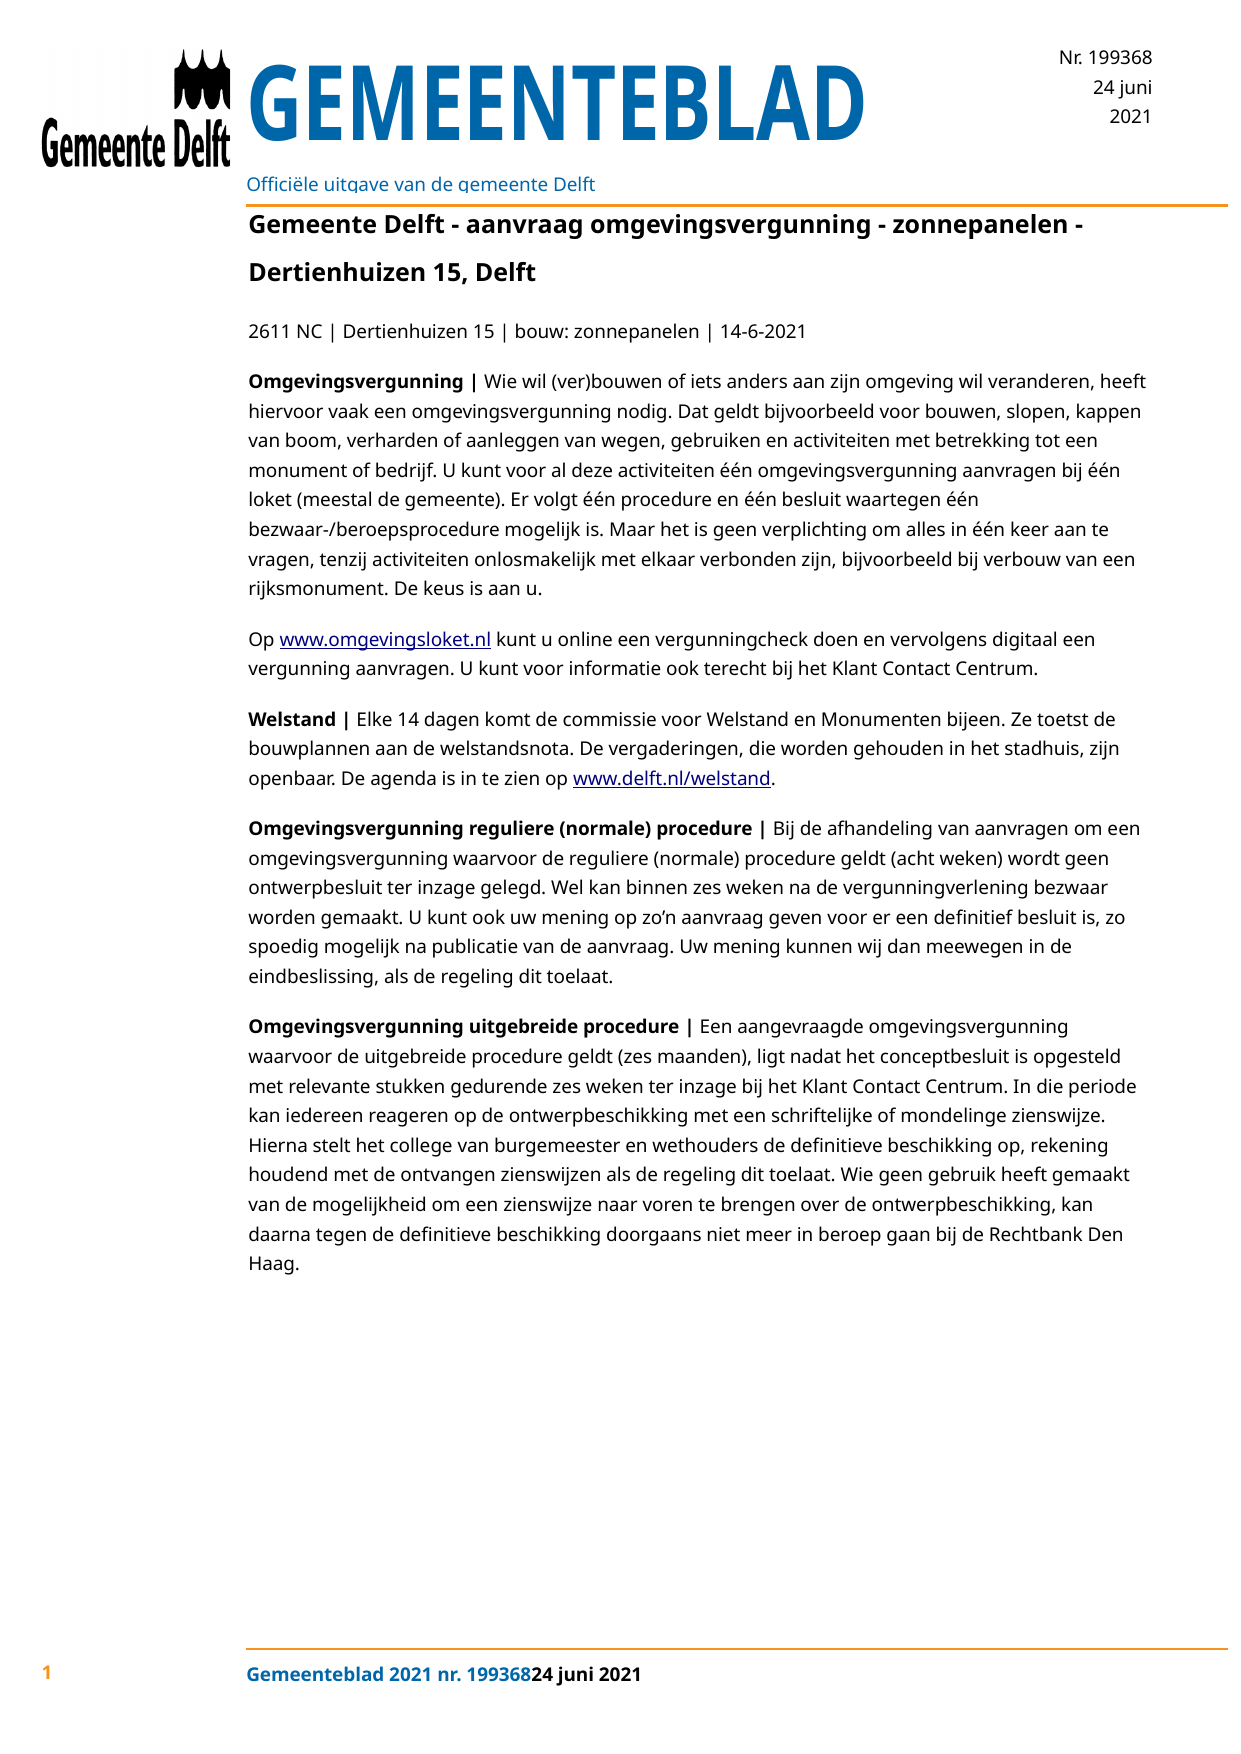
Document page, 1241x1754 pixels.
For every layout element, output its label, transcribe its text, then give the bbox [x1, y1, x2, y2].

text Op www.omgevingsloket.nl kunt u online een vergunningcheck doen en vervolgens digitaal een vergunning aanvragen. U kunt voor informatie ook terecht bij het Klant Contact Centrum. [248, 626, 1152, 681]
text Omgevingsvergunning uitgebreide procedure | Een aangevraagde omgevingsvergunning waarvoor de uitgebreide procedure geldt (zes maanden), ligt nadat het conceptbesluit is opgesteld met relevante stukken gedurende zes weken ter inzage bij het Klant Contact Centrum. In die periode kan iedereen reageren op de ontwerpbeschikking met een schriftelijke of mondelinge zienswijze. Hierna stelt het college van burgemeester en wethouders de definitieve beschikking op, rekening houdend met de ontvangen zienswijzen als de regeling dit toelaat. Wie geen gebruik heeft gemaakt van de mogelijkheid om een zienswijze naar voren te brengen over de ontwerpbeschikking, kan daarna tegen de definitieve beschikking doorgaans niet meer in beroep gaan bij de Rechtbank Den Haag. [248, 1014, 1152, 1276]
picture [41, 47, 231, 172]
text Welstand | Elke 14 dagen komt de commissie voor Welstand en Monumenten bijeen. Ze toetst de bouwplannen aan de welstandsnota. De vergaderingen, die worden gehouden in het stadhuis, zijn openbaar. De agenda is in te zien op www.delft.nl/welstand. [248, 706, 1152, 791]
text Gemeente Delft - aanvraag omgevingsvergunning - zonnepanelen - Dertienhuizen 15, Delft [248, 207, 1152, 288]
text Omgevingsvergunning reguliere (normale) procedure | Bij de afhandeling van aanvragen om een omgevingsvergunning waarvoor de reguliere (normale) procedure geldt (acht weken) wordt geen ontwerpbesluit ter inzage gelegd. Wel kan binnen zes weken na de vergunningverlening bezwaar worden gemaakt. U kunt ook uw mening op zo’n aanvraag geven voor er een definitief besluit is, zo spoedig mogelijk na publicatie van de aanvraag. Uw mening kunnen wij dan meewegen in de eindbeslissing, als de regeling dit toelaat. [248, 815, 1152, 989]
text Omgevingsvergunning | Wie wil (ver)bouwen of iets anders aan zijn omgeving wil veranderen, heeft hiervoor vaak een omgevingsvergunning nodig. Dat geldt bijvoorbeeld voor bouwen, slopen, kappen van boom, verharden of aanleggen van wegen, gebruiken en activiteiten met betrekking tot een monument of bedrijf. U kunt voor al deze activiteiten één omgevingsvergunning aanvragen bij één loket (meestal de gemeente). Er volgt één procedure en één besluit waartegen één bezwaar-/beroepsprocedure mogelijk is. Maar het is geen verplichting om alles in één keer aan te vragen, tenzij activiteiten onlosmakelijk met elkaar verbonden zijn, bijvoorbeeld bij verbouw van een rijksmonument. De keus is aan u. [248, 368, 1152, 601]
text 2611 NC | Dertienhuizen 15 | bouw: zonnepanelen | 14-6-2021 [248, 318, 1152, 344]
